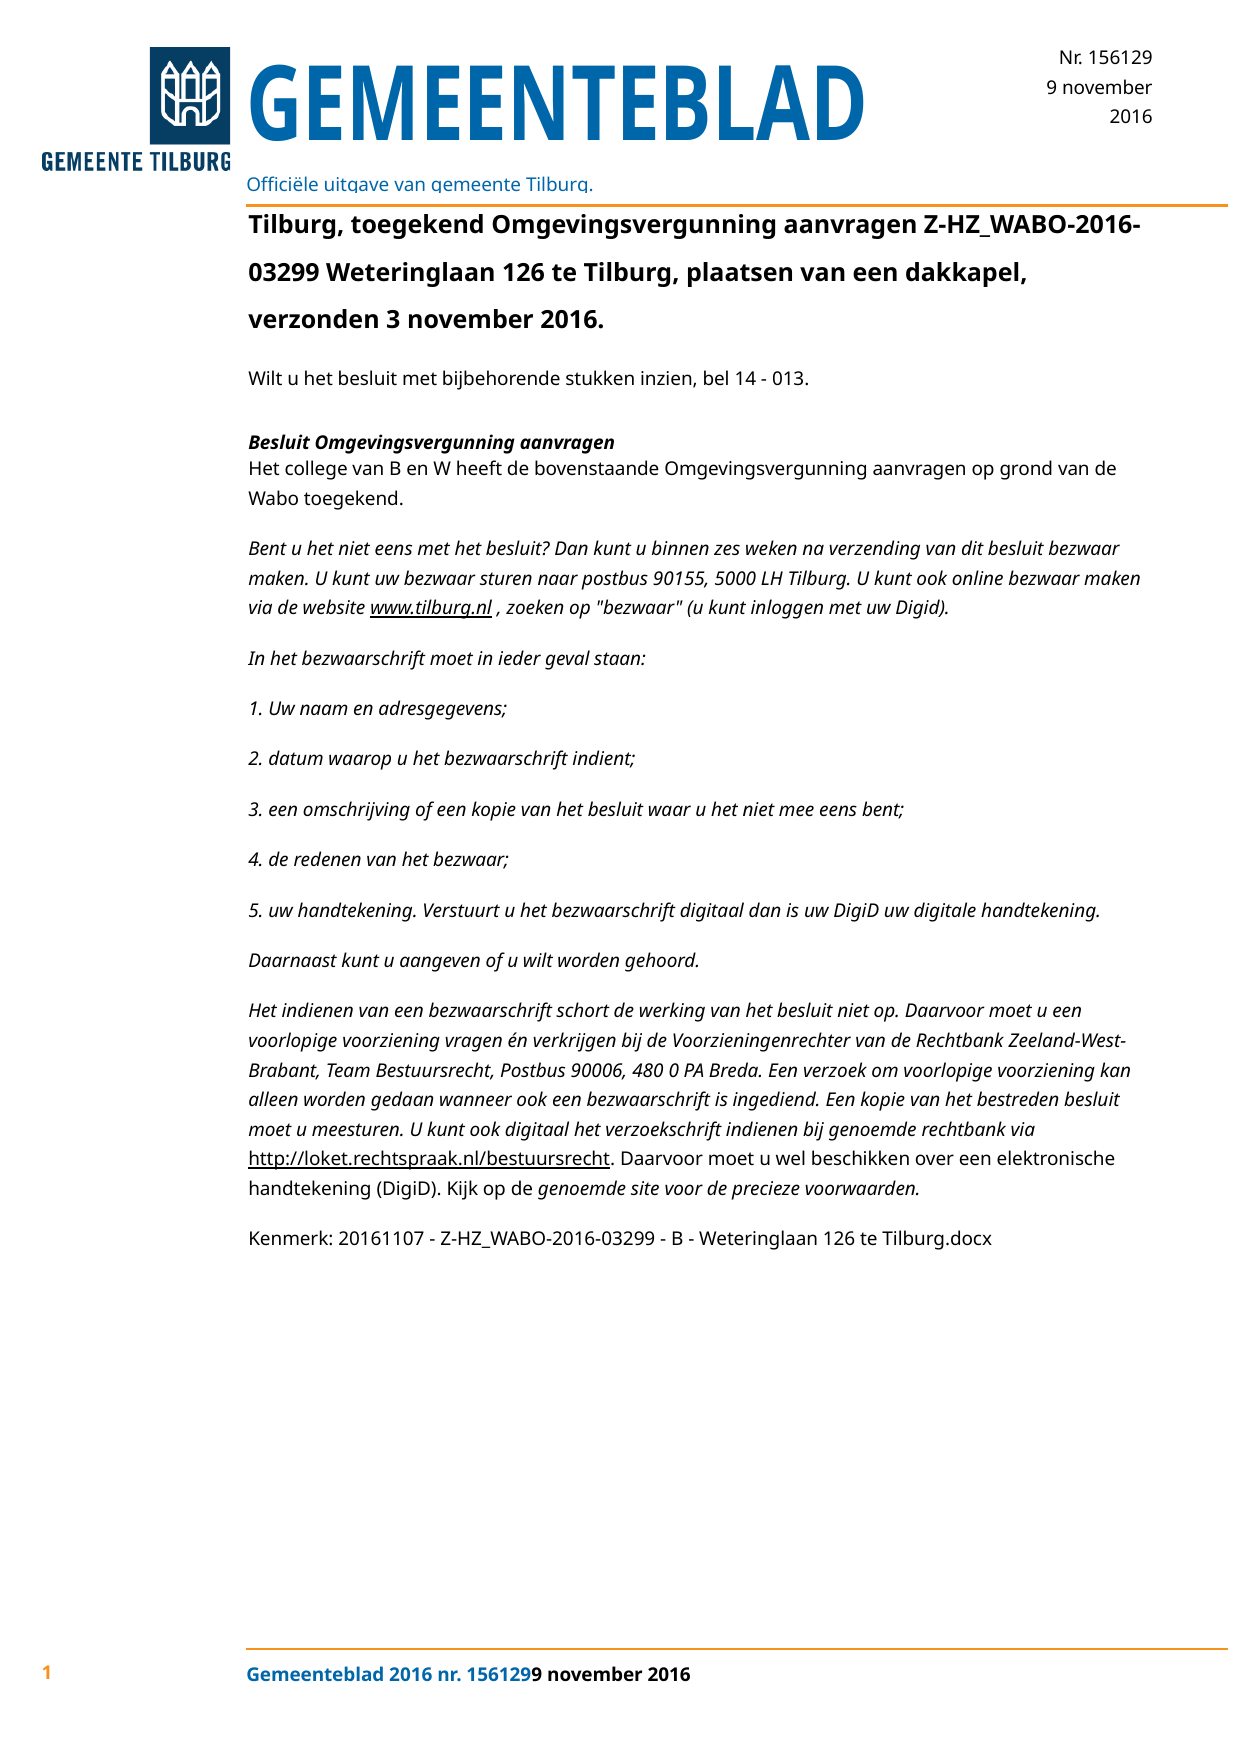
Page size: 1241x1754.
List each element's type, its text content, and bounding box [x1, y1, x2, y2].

text Het indienen van een bezwaarschrift schort de werking van het besluit niet op. Daarvoor moet u een voorlopige voorziening vragen én verkrijgen bij de Voorzieningenrechter van de Rechtbank Zeeland-West-Brabant, Team Bestuursrecht, Postbus 90006, 480 0 PA Breda. Een verzoek om voorlopige voorziening kan alleen worden gedaan wanneer ook een bezwaarschrift is ingediend. Een kopie van het bestreden besluit moet u meesturen. U kunt ook digitaal het verzoekschrift indienen bij genoemde rechtbank via http://loket.rechtspraak.nl/bestuursrecht. Daarvoor moet u wel beschikken over een elektronische handtekening (DigiD). Kijk op de genoemde site voor de precieze voorwaarden. [248, 998, 1152, 1201]
text Daarnaast kunt u aangeven of u wilt worden gehoord. [248, 947, 1152, 973]
text Bent u het niet eens met het besluit? Dan kunt u binnen zes weken na verzending van dit besluit bezwaar maken. U kunt uw bezwaar sturen naar postbus 90155, 5000 LH Tilburg. U kunt ook online bezwaar maken via de website www.tilburg.nl , zoeken op "bezwaar" (u kunt inloggen met uw Digid). [248, 535, 1152, 620]
text 4. de redenen van het bezwaar; [248, 846, 1152, 872]
text In het bezwaarschrift moet in ieder geval staan: [248, 645, 1152, 671]
text Tilburg, toegekend Omgevingsvergunning aanvragen Z-HZ_WABO-2016-03299 Weteringlaan 126 te Tilburg, plaatsen van een dakkapel, verzonden 3 november 2016. [248, 207, 1152, 336]
text 3. een omschrijving of een kopie van het besluit waar u het niet mee eens bent; [248, 796, 1152, 822]
text 5. uw handtekening. Verstuurt u het bezwaarschrift digitaal dan is uw DigiD uw digitale handtekening. [248, 897, 1152, 923]
text Het college van B en W heeft de bovenstaande Omgevingsvergunning aanvragen op grond van de Wabo toegekend. [248, 455, 1152, 511]
text 1. Uw naam en adresgegevens; [248, 695, 1152, 721]
text Besluit Omgevingsvergunning aanvragen [248, 429, 1152, 455]
text 2. datum waarop u het bezwaarschrift indient; [248, 746, 1152, 771]
text Kenmerk: 20161107 - Z-HZ_WABO-2016-03299 - B - Weteringlaan 126 te Tilburg.docx [248, 1226, 1152, 1251]
picture [41, 47, 231, 172]
text Wilt u het besluit met bijbehorende stukken inzien, bel 14 - 013. [248, 366, 1152, 391]
